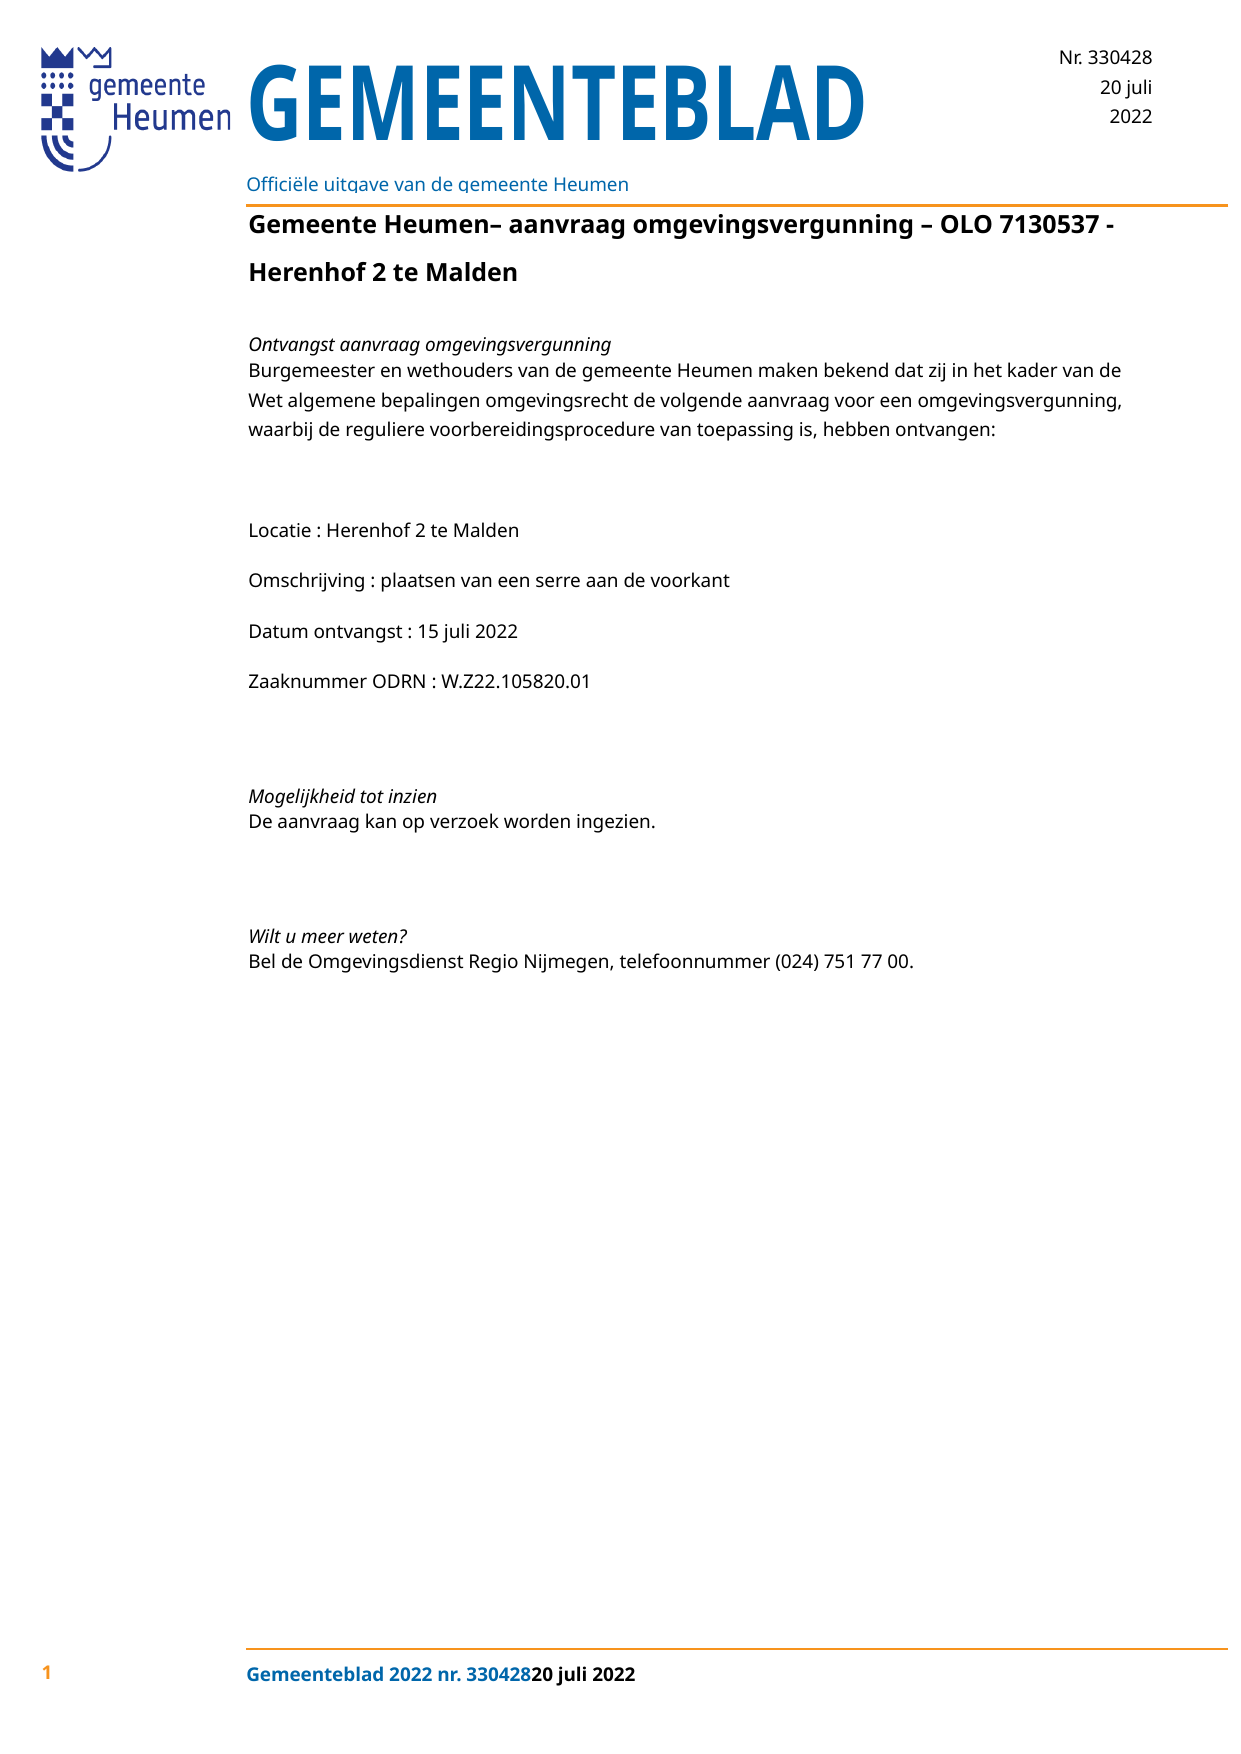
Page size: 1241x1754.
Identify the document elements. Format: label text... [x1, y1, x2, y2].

text Bel de Omgevingsdienst Regio Nijmegen, telefoonnummer (024) 751 77 00. [248, 949, 1152, 974]
text De aanvraag kan op verzoek worden ingezien. [248, 808, 1152, 834]
text Zaaknummer ODRN : W.Z22.105820.01 [248, 668, 1152, 694]
text Locatie : Herenhof 2 te Malden [248, 517, 1152, 543]
text Wilt u meer weten? [248, 923, 1152, 949]
text Omschrijving : plaatsen van een serre aan de voorkant [248, 568, 1152, 593]
text Datum ontvangst : 15 juli 2022 [248, 618, 1152, 644]
text Mogelijkheid tot inzien [248, 783, 1152, 808]
text Burgemeester en wethouders van de gemeente Heumen maken bekend dat zij in het kader van de Wet algemene bepalingen omgevingsrecht de volgende aanvraag voor een omgevingsvergunning, waarbij de reguliere voorbereidingsprocedure van toepassing is, hebben ontvangen: [248, 357, 1152, 442]
text Gemeente Heumen– aanvraag omgevingsvergunning – OLO 7130537 - Herenhof 2 te Malden [248, 207, 1152, 288]
picture [41, 47, 231, 172]
text Ontvangst aanvraag omgevingsvergunning [248, 331, 1152, 357]
